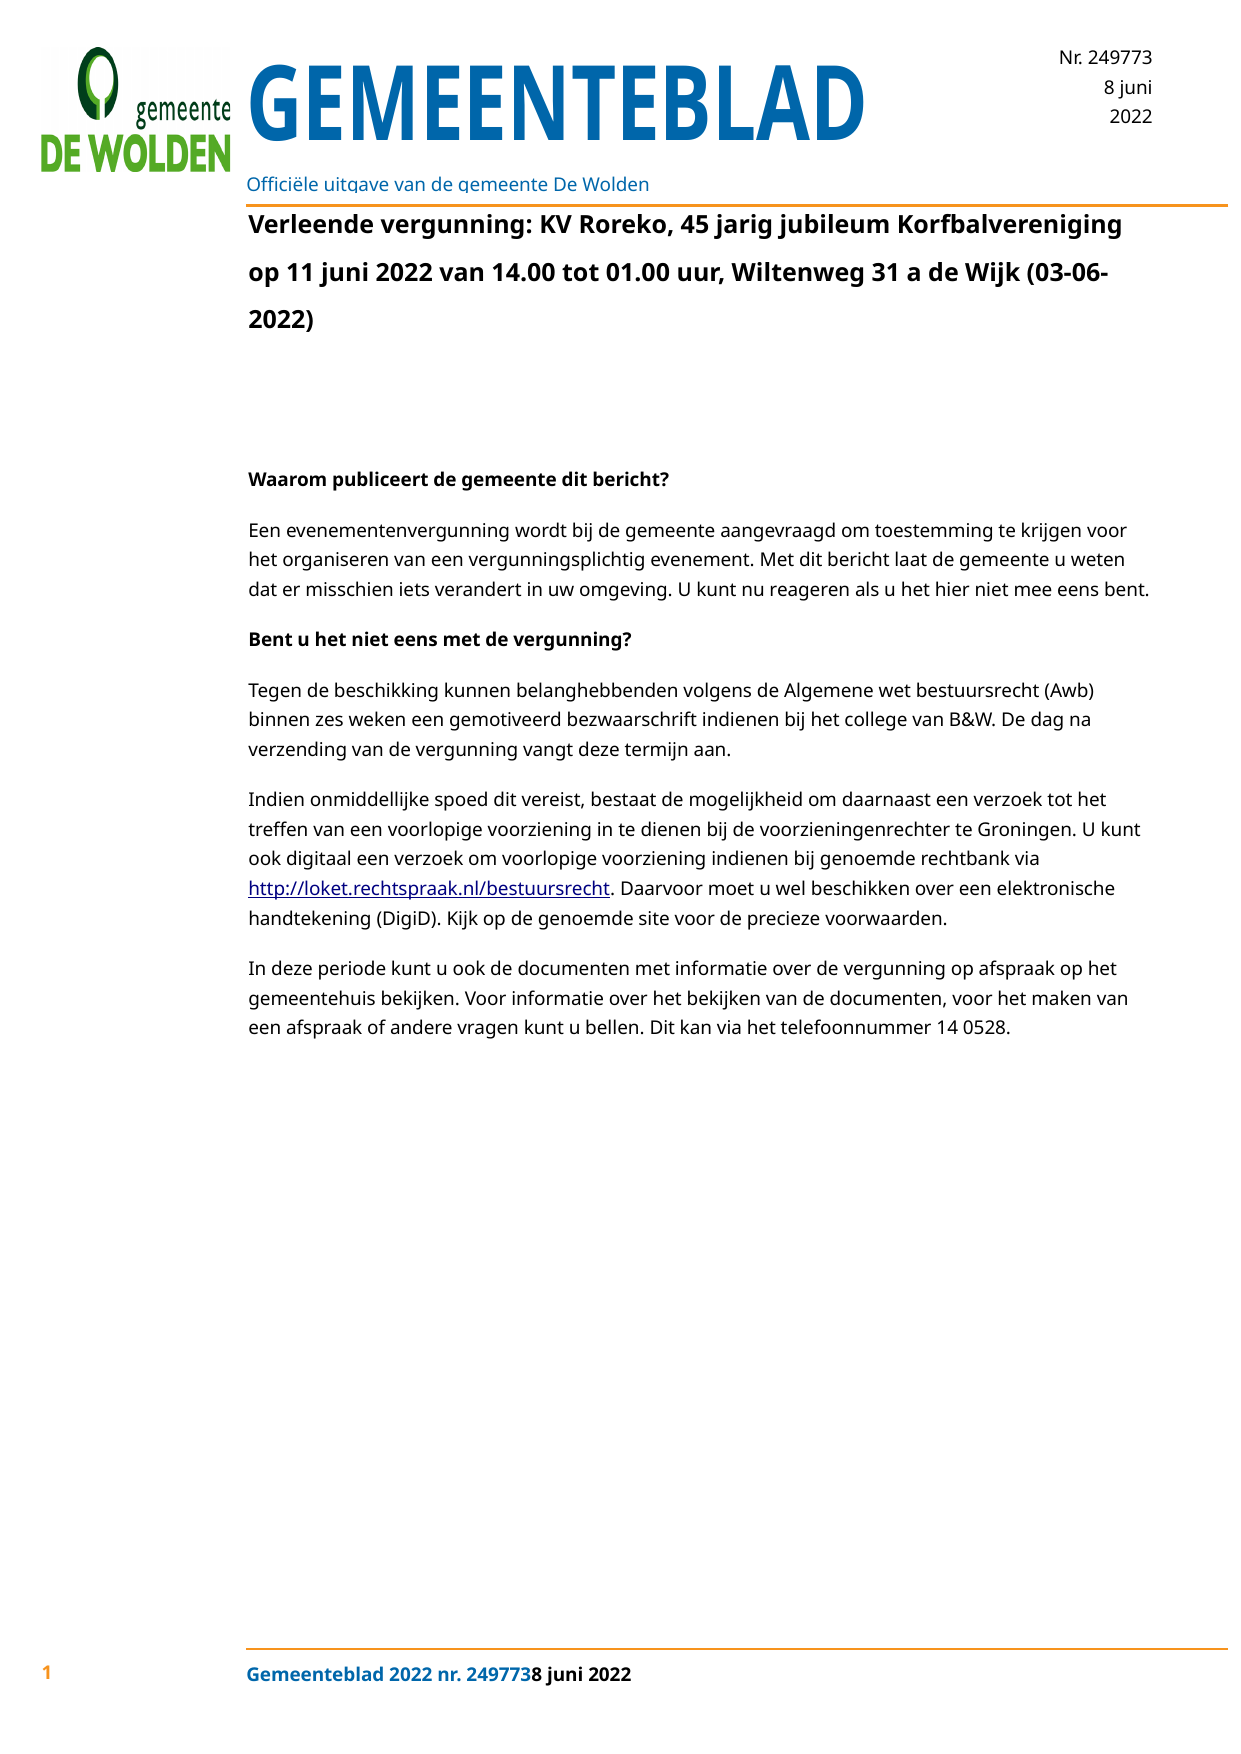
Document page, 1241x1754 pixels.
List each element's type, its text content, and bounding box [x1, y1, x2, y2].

picture [41, 47, 231, 172]
text Een evenementenvergunning wordt bij de gemeente aangevraagd om toestemming te krijgen voor het organiseren van een vergunningsplichtig evenement. Met dit bericht laat de gemeente u weten dat er misschien iets verandert in uw omgeving. U kunt nu reageren als u het hier niet mee eens bent. [248, 517, 1152, 602]
text Verleende vergunning: KV Roreko, 45 jarig jubileum Korfbalvereniging op 11 juni 2022 van 14.00 tot 01.00 uur, Wiltenweg 31 a de Wijk (03-06-2022) [248, 207, 1152, 336]
text In deze periode kunt u ook de documenten met informatie over de vergunning op afspraak op het gemeentehuis bekijken. Voor informatie over het bekijken van de documenten, voor het maken van een afspraak of andere vragen kunt u bellen. Dit kan via het telefoonnummer 14 0528. [248, 955, 1152, 1040]
text Indien onmiddellijke spoed dit vereist, bestaat de mogelijkheid om daarnaast een verzoek tot het treffen van een voorlopige voorziening in te dienen bij de voorzieningenrechter te Groningen. U kunt ook digitaal een verzoek om voorlopige voorziening indienen bij genoemde rechtbank via http://loket.rechtspraak.nl/bestuursrecht. Daarvoor moet u wel beschikken over een elektronische handtekening (DigiD). Kijk op de genoemde site voor de precieze voorwaarden. [248, 786, 1152, 930]
text Tegen de beschikking kunnen belanghebbenden volgens de Algemene wet bestuursrecht (Awb) binnen zes weken een gemotiveerd bezwaarschrift indienen bij het college van B&W. De dag na verzending van de vergunning vangt deze termijn aan. [248, 677, 1152, 762]
text Waarom publiceert de gemeente dit bericht? [248, 466, 1152, 492]
text Bent u het niet eens met de vergunning? [248, 626, 1152, 652]
